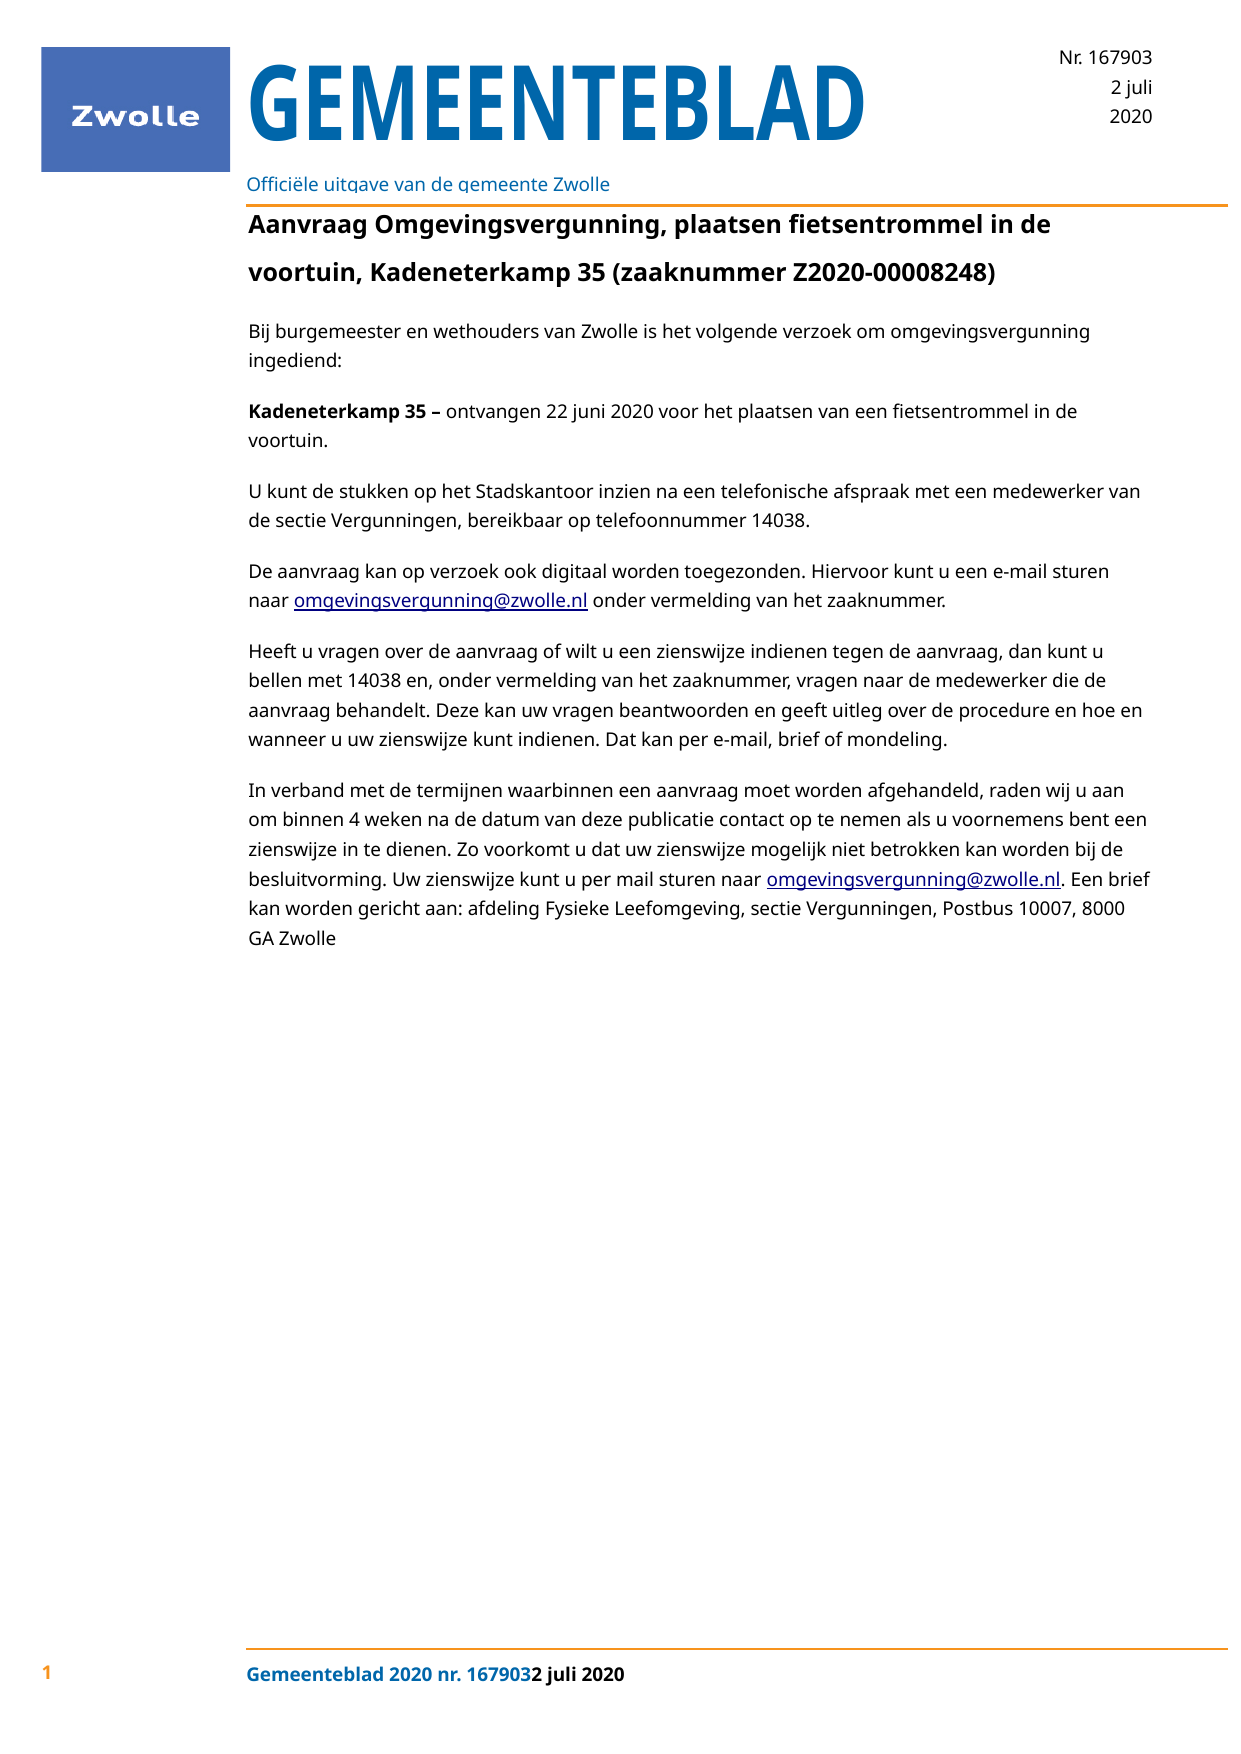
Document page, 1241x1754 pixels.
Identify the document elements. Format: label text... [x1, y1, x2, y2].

picture [41, 47, 231, 172]
text Heeft u vragen over de aanvraag of wilt u een zienswijze indienen tegen de aanvraag, dan kunt u bellen met 14038 en, onder vermelding van het zaaknummer, vragen naar de medewerker die de aanvraag behandelt. Deze kan uw vragen beantwoorden en geeft uitleg over de procedure en hoe en wanneer u uw zienswijze kunt indienen. Dat kan per e-mail, brief of mondeling. [248, 638, 1152, 752]
text De aanvraag kan op verzoek ook digitaal worden toegezonden. Hiervoor kunt u een e-mail sturen naar omgevingsvergunning@zwolle.nl onder vermelding van het zaaknummer. [248, 558, 1152, 613]
text Aanvraag Omgevingsvergunning, plaatsen fietsentrommel in de voortuin, Kadeneterkamp 35 (zaaknummer Z2020-00008248) [248, 207, 1152, 288]
text Bij burgemeester en wethouders van Zwolle is het volgende verzoek om omgevingsvergunning ingediend: [248, 318, 1152, 373]
text Kadeneterkamp 35 – ontvangen 22 juni 2020 voor het plaatsen van een fietsentrommel in de voortuin. [248, 398, 1152, 453]
text U kunt de stukken op het Stadskantoor inzien na een telefonische afspraak met een medewerker van de sectie Vergunningen, bereikbaar op telefoonnummer 14038. [248, 478, 1152, 533]
text In verband met de termijnen waarbinnen een aanvraag moet worden afgehandeld, raden wij u aan om binnen 4 weken na de datum van deze publicatie contact op te nemen als u voornemens bent een zienswijze in te dienen. Zo voorkomt u dat uw zienswijze mogelijk niet betrokken kan worden bij de besluitvorming. Uw zienswijze kunt u per mail sturen naar omgevingsvergunning@zwolle.nl. Een brief kan worden gericht aan: afdeling Fysieke Leefomgeving, sectie Vergunningen, Postbus 10007, 8000 GA Zwolle [248, 777, 1152, 951]
